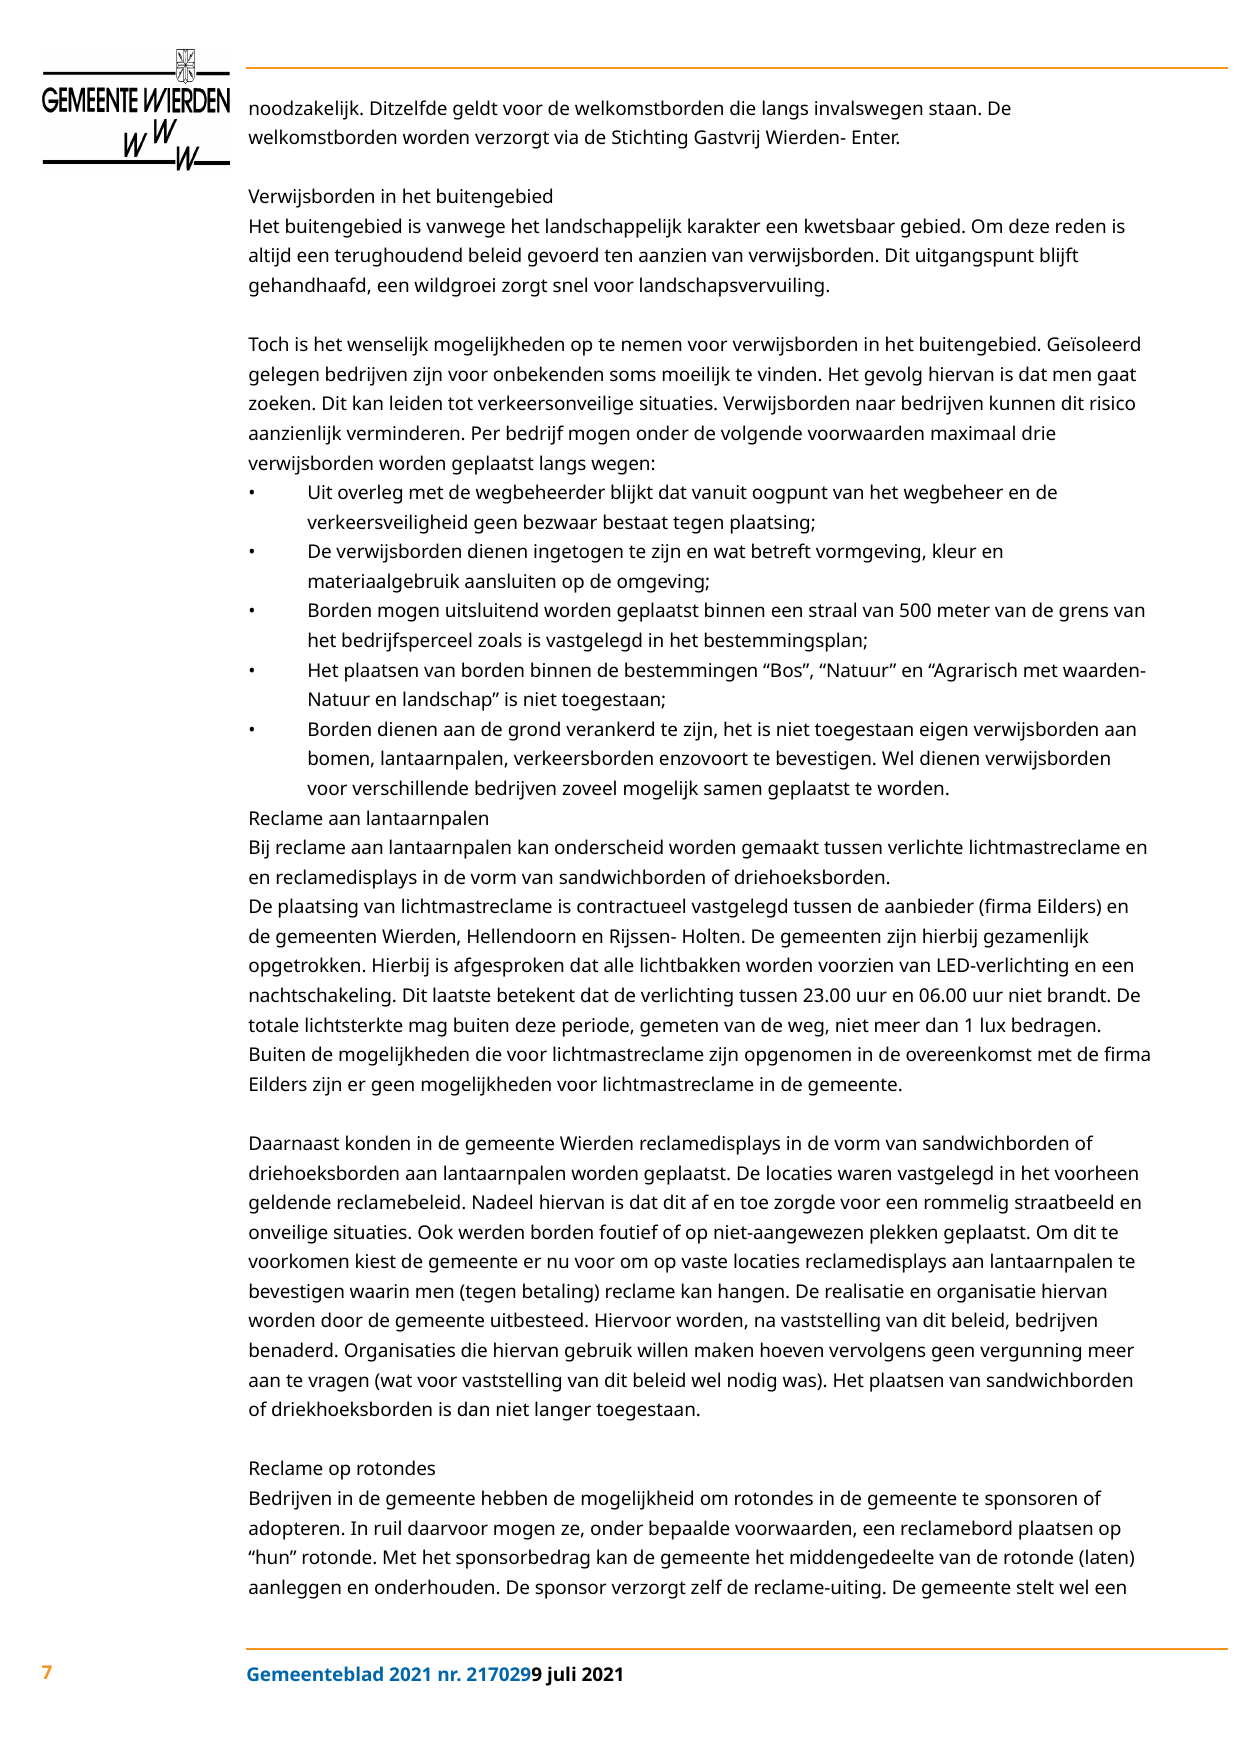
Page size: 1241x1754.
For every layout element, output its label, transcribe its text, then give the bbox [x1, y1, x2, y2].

list Het plaatsen van borden binnen de bestemmingen “Bos”, “Natuur” en “Agrarisch met waarden- Natuur en landschap” is niet toegestaan; [248, 657, 1152, 712]
text Het buitengebied is vanwege het landschappelijk karakter een kwetsbaar gebied. Om deze reden is altijd een terughoudend beleid gevoerd ten aanzien van verwijsborden. Dit uitgangspunt blijft gehandhaafd, een wildgroei zorgt snel voor landschapsvervuiling. [248, 213, 1152, 298]
text Toch is het wenselijk mogelijkheden op te nemen voor verwijsborden in het buitengebied. Geïsoleerd gelegen bedrijven zijn voor onbekenden soms moeilijk te vinden. Het gevolg hiervan is dat men gaat zoeken. Dit kan leiden tot verkeersonveilige situaties. Verwijsborden naar bedrijven kunnen dit risico aanzienlijk verminderen. Per bedrijf mogen onder de volgende voorwaarden maximaal drie verwijsborden worden geplaatst langs wegen: [248, 331, 1152, 476]
text Verwijsborden in het buitengebied [248, 183, 1152, 209]
text Reclame op rotondes [248, 1456, 1152, 1481]
text Buiten de mogelijkheden die voor lichtmastreclame zijn opgenomen in de overeenkomst met de firma Eilders zijn er geen mogelijkheden voor lichtmastreclame in de gemeente. [248, 1041, 1152, 1097]
text Reclame aan lantaarnpalen [248, 805, 1152, 831]
picture [41, 47, 231, 172]
text Bedrijven in de gemeente hebben de mogelijkheid om rotondes in de gemeente te sponsoren of adopteren. In ruil daarvoor mogen ze, onder bepaalde voorwaarden, een reclamebord plaatsen op “hun” rotonde. Met het sponsorbedrag kan de gemeente het middengedeelte van de rotonde (laten) aanleggen en onderhouden. De sponsor verzorgt zelf de reclame-uiting. De gemeente stelt wel een [248, 1485, 1152, 1600]
text noodzakelijk. Ditzelfde geldt voor de welkomstborden die langs invalswegen staan. De welkomstborden worden verzorgt via de Stichting Gastvrij Wierden- Enter. [248, 95, 1152, 150]
list Borden dienen aan de grond verankerd te zijn, het is niet toegestaan eigen verwijsborden aan bomen, lantaarnpalen, verkeersborden enzovoort te bevestigen. Wel dienen verwijsborden voor verschillende bedrijven zoveel mogelijk samen geplaatst te worden. [248, 716, 1152, 801]
list Borden mogen uitsluitend worden geplaatst binnen een straal van 500 meter van de grens van het bedrijfsperceel zoals is vastgelegd in het bestemmingsplan; [248, 598, 1152, 653]
text De plaatsing van lichtmastreclame is contractueel vastgelegd tussen de aanbieder (firma Eilders) en de gemeenten Wierden, Hellendoorn en Rijssen- Holten. De gemeenten zijn hierbij gezamenlijk opgetrokken. Hierbij is afgesproken dat alle lichtbakken worden voorzien van LED-verlichting en een nachtschakeling. Dit laatste betekent dat de verlichting tussen 23.00 uur en 06.00 uur niet brandt. De totale lichtsterkte mag buiten deze periode, gemeten van de weg, niet meer dan 1 lux bedragen. [248, 893, 1152, 1038]
text Bij reclame aan lantaarnpalen kan onderscheid worden gemaakt tussen verlichte lichtmastreclame en en reclamedisplays in de vorm van sandwichborden of driehoeksborden. [248, 834, 1152, 890]
list Uit overleg met de wegbeheerder blijkt dat vanuit oogpunt van het wegbeheer en de verkeersveiligheid geen bezwaar bestaat tegen plaatsing; [248, 479, 1152, 535]
text Daarnaast konden in de gemeente Wierden reclamedisplays in de vorm van sandwichborden of driehoeksborden aan lantaarnpalen worden geplaatst. De locaties waren vastgelegd in het voorheen geldende reclamebeleid. Nadeel hiervan is dat dit af en toe zorgde voor een rommelig straatbeeld en onveilige situaties. Ook werden borden foutief of op niet-aangewezen plekken geplaatst. Om dit te voorkomen kiest de gemeente er nu voor om op vaste locaties reclamedisplays aan lantaarnpalen te bevestigen waarin men (tegen betaling) reclame kan hangen. De realisatie en organisatie hiervan worden door de gemeente uitbesteed. Hiervoor worden, na vaststelling van dit beleid, bedrijven benaderd. Organisaties die hiervan gebruik willen maken hoeven vervolgens geen vergunning meer aan te vragen (wat voor vaststelling van dit beleid wel nodig was). Het plaatsen van sandwichborden of driekhoeksborden is dan niet langer toegestaan. [248, 1130, 1152, 1422]
list De verwijsborden dienen ingetogen te zijn en wat betreft vormgeving, kleur en materiaalgebruik aansluiten op de omgeving; [248, 538, 1152, 594]
